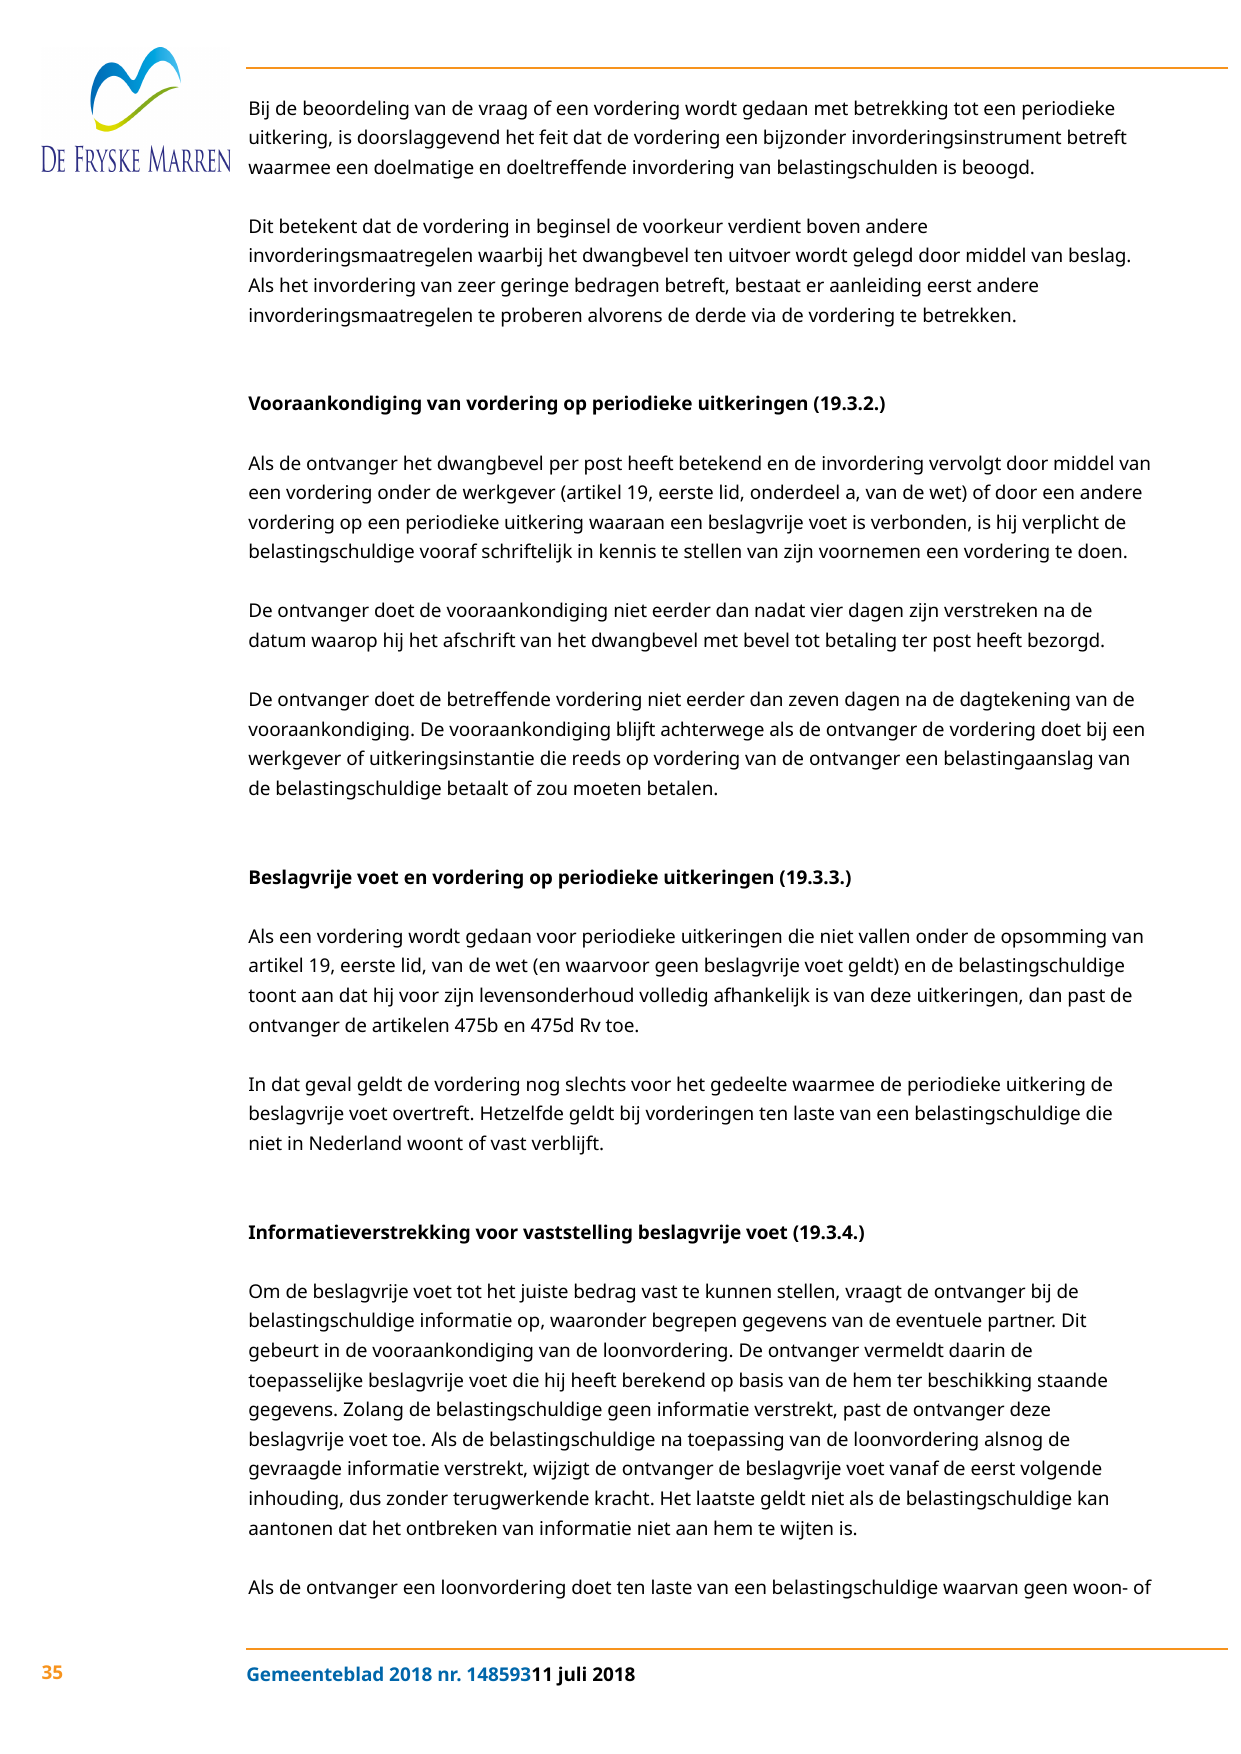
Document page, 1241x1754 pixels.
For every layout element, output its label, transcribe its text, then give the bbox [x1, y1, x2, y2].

text Als de ontvanger het dwangbevel per post heeft betekend en de invordering vervolgt door middel van een vordering onder de werkgever (artikel 19, eerste lid, onderdeel a, van de wet) of door een andere vordering op een periodieke uitkering waaraan een beslagvrije voet is verbonden, is hij verplicht de belastingschuldige vooraf schriftelijk in kennis te stellen van zijn voornemen een vordering te doen. [248, 450, 1152, 564]
text Om de beslagvrije voet tot het juiste bedrag vast te kunnen stellen, vraagt de ontvanger bij de belastingschuldige informatie op, waaronder begrepen gegevens van de eventuele partner. Dit gebeurt in de vooraankondiging van de loonvordering. De ontvanger vermeldt daarin de toepasselijke beslagvrije voet die hij heeft berekend op basis van de hem ter beschikking staande gegevens. Zolang de belastingschuldige geen informatie verstrekt, past de ontvanger deze beslagvrije voet toe. Als de belastingschuldige na toepassing van de loonvordering alsnog de gevraagde informatie verstrekt, wijzigt de ontvanger de beslagvrije voet vanaf de eerst volgende inhouding, dus zonder terugwerkende kracht. Het laatste geldt niet als de belastingschuldige kan aantonen dat het ontbreken van informatie niet aan hem te wijten is. [248, 1278, 1152, 1541]
text Informatieverstrekking voor vaststelling beslagvrije voet (19.3.4.) [248, 1219, 1152, 1245]
text Als een vordering wordt gedaan voor periodieke uitkeringen die niet vallen onder de opsomming van artikel 19, eerste lid, van de wet (en waarvoor geen beslagvrije voet geldt) en de belastingschuldige toont aan dat hij voor zijn levensonderhoud volledig afhankelijk is van deze uitkeringen, dan past de ontvanger de artikelen 475b en 475d Rv toe. [248, 923, 1152, 1038]
text Beslagvrije voet en vordering op periodieke uitkeringen (19.3.3.) [248, 864, 1152, 890]
text Als de ontvanger een loonvordering doet ten laste van een belastingschuldige waarvan geen woon- of [248, 1574, 1152, 1600]
text De ontvanger doet de betreffende vordering niet eerder dan zeven dagen na de dagtekening van de vooraankondiging. De vooraankondiging blijft achterwege als de ontvanger de vordering doet bij een werkgever of uitkeringsinstantie die reeds op vordering van de ontvanger een belastingaanslag van de belastingschuldige betaalt of zou moeten betalen. [248, 686, 1152, 801]
text Bij de beoordeling van de vraag of een vordering wordt gedaan met betrekking tot een periodieke uitkering, is doorslaggevend het feit dat de vordering een bijzonder invorderingsinstrument betreft waarmee een doelmatige en doeltreffende invordering van belastingschulden is beoogd. [248, 95, 1152, 180]
text Vooraankondiging van vordering op periodieke uitkeringen (19.3.2.) [248, 391, 1152, 416]
text In dat geval geldt de vordering nog slechts voor het gedeelte waarmee de periodieke uitkering de beslagvrije voet overtreft. Hetzelfde geldt bij vorderingen ten laste van een belastingschuldige die niet in Nederland woont of vast verblijft. [248, 1071, 1152, 1156]
text De ontvanger doet de vooraankondiging niet eerder dan nadat vier dagen zijn verstreken na de datum waarop hij het afschrift van het dwangbevel met bevel tot betaling ter post heeft bezorgd. [248, 598, 1152, 653]
text Dit betekent dat de vordering in beginsel de voorkeur verdient boven andere invorderingsmaatregelen waarbij het dwangbevel ten uitvoer wordt gelegd door middel van beslag. Als het invordering van zeer geringe bedragen betreft, bestaat er aanleiding eerst andere invorderingsmaatregelen te proberen alvorens de derde via de vordering te betrekken. [248, 213, 1152, 328]
picture [41, 47, 231, 172]
